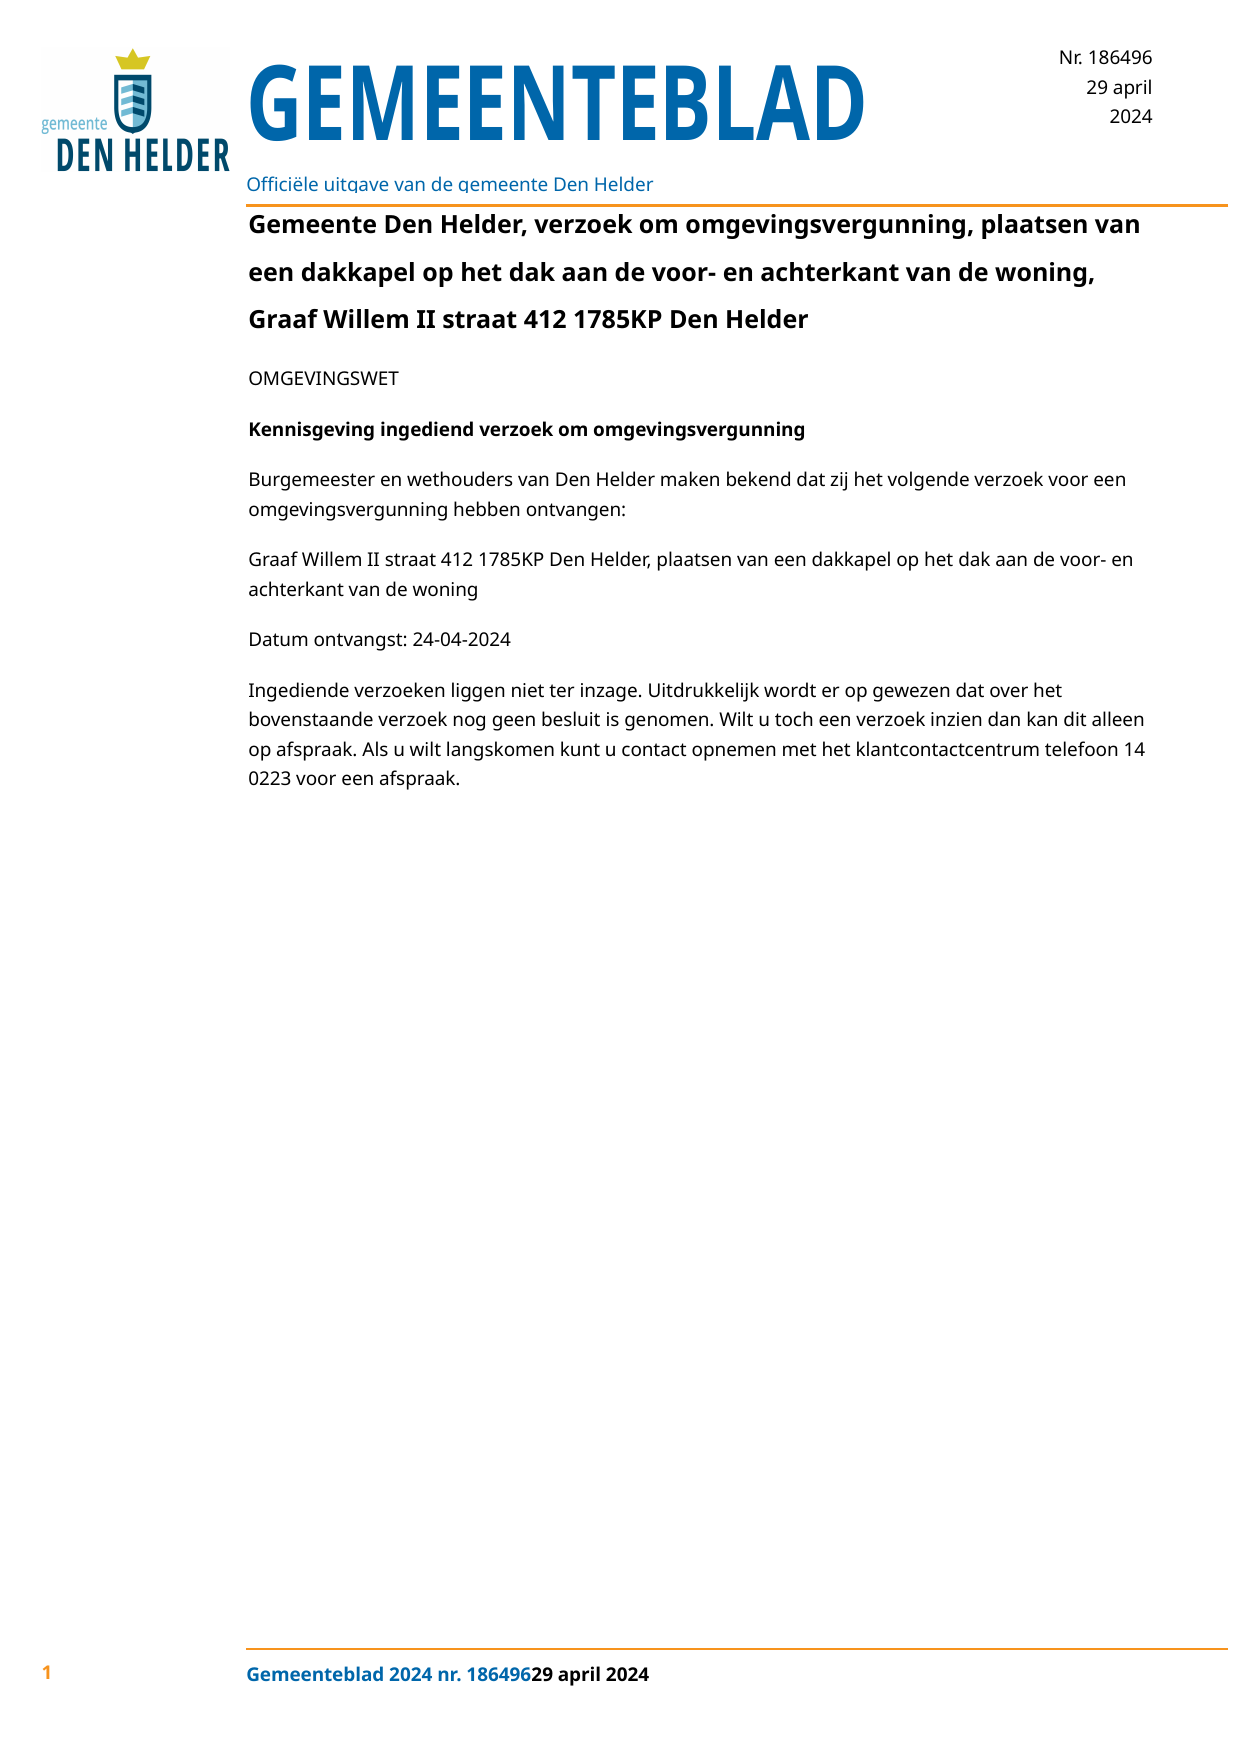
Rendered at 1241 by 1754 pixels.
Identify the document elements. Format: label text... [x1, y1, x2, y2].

picture [63, 144, 68, 165]
picture [100, 154, 106, 172]
text Ingediende verzoeken liggen niet ter inzage. Uitdrukkelijk wordt er op gewezen dat over het bovenstaande verzoek nog geen besluit is genomen. Wilt u toch een verzoek inzien dan kan dit alleen op afspraak. Als u wilt langskomen kunt u contact opnemen met het klantcontactcentrum telefoon 14 0223 voor een afspraak. [248, 677, 1152, 791]
picture [182, 144, 187, 165]
picture [220, 160, 224, 172]
text OMGEVINGSWET [248, 366, 1152, 391]
text Graaf Willem II straat 412 1785KP Den Helder, plaatsen van een dakkapel op het dak aan de voor- en achterkant van de woning [248, 546, 1152, 602]
text Kennisgeving ingediend verzoek om omgevingsvergunning [248, 416, 1152, 442]
text Datum ontvangst: 24-04-2024 [248, 626, 1152, 652]
picture [130, 157, 135, 172]
text Burgemeester en wethouders van Den Helder maken bekend dat zij het volgende verzoek voor een omgevingsvergunning hebben ontvangen: [248, 466, 1152, 522]
picture [41, 47, 231, 172]
text Gemeente Den Helder, verzoek om omgevingsvergunning, plaatsen van een dakkapel op het dak aan de voor- en achterkant van de woning, Graaf Willem II straat 412 1785KP Den Helder [248, 207, 1152, 336]
